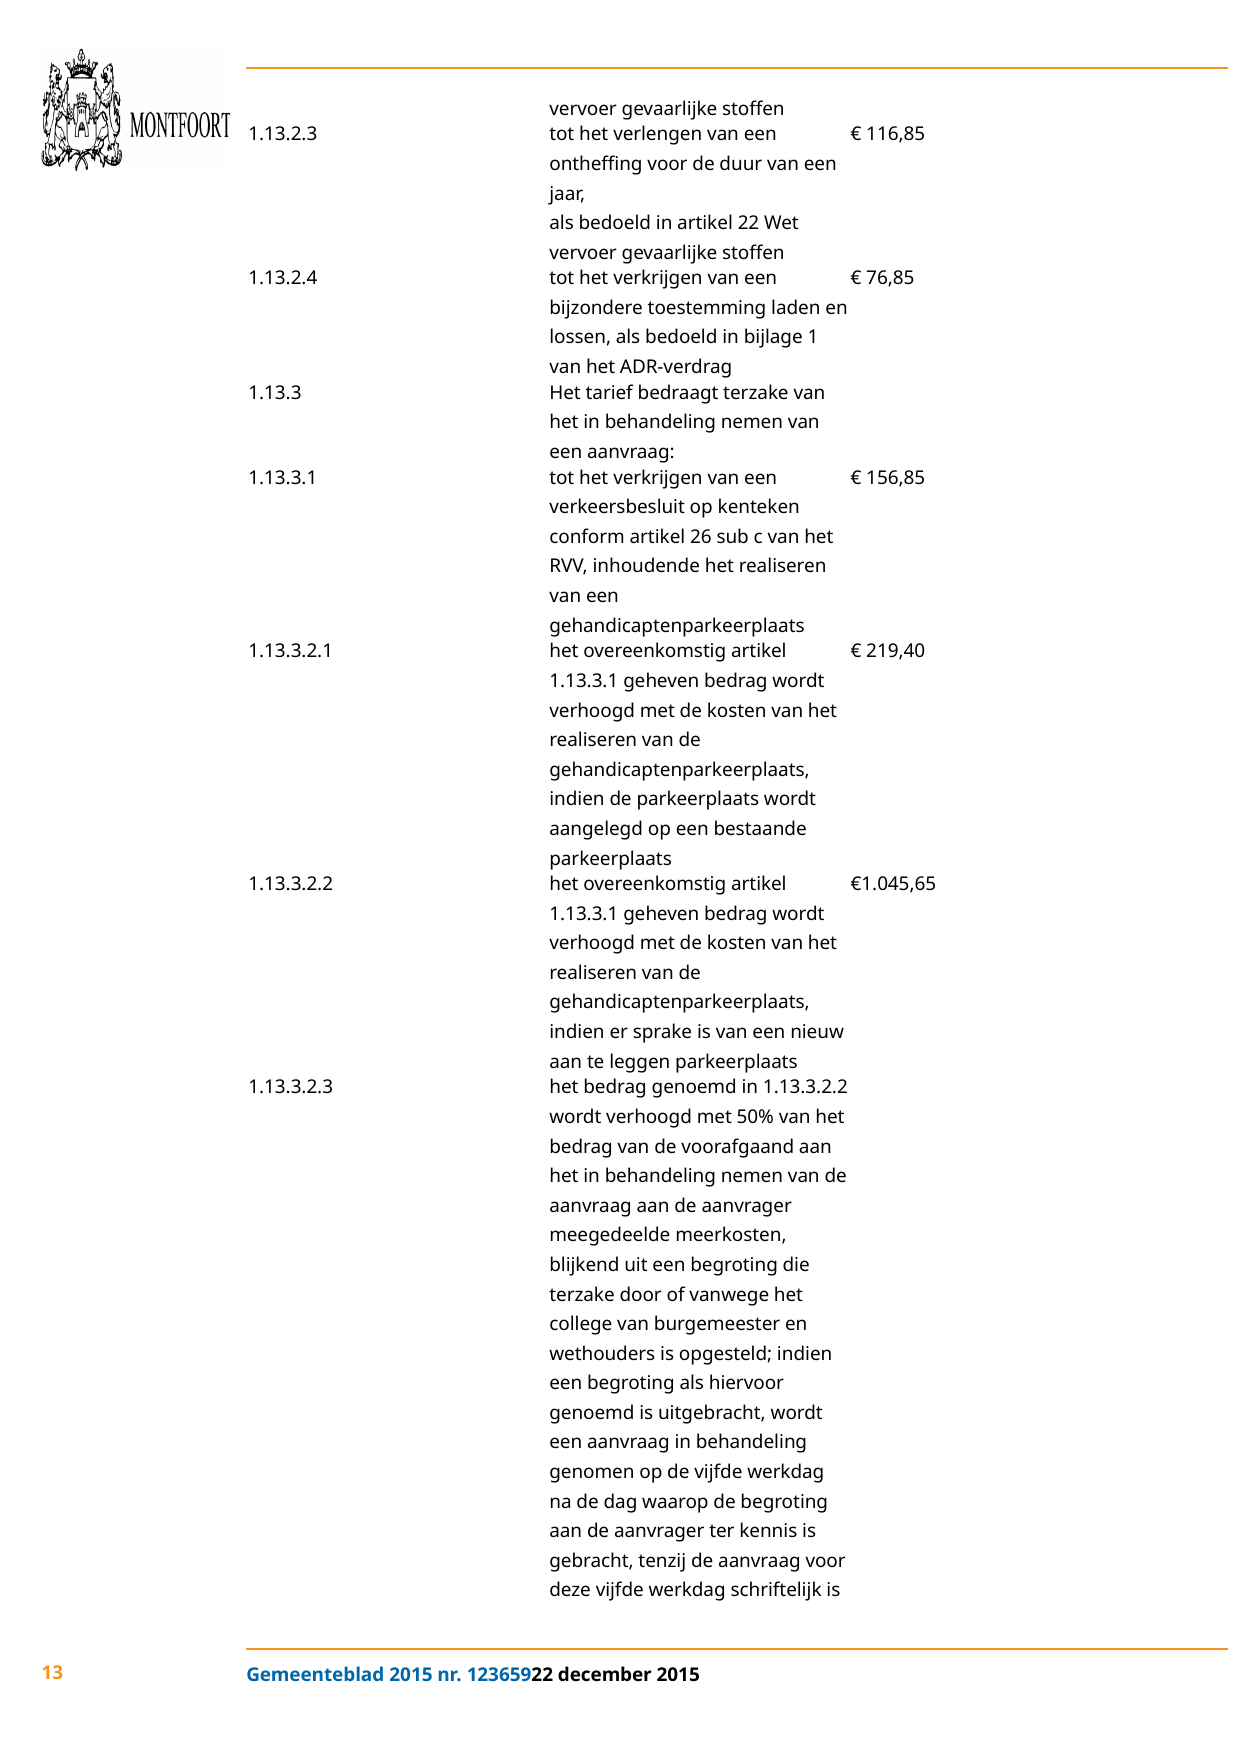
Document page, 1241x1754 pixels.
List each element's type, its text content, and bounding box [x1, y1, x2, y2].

table_cell 1.13.3.2.2 [248, 870, 549, 1074]
table_cell € 116,85 [850, 121, 1152, 264]
table_cell € 76,85 [850, 265, 1152, 379]
table_cell tot het verkrijgen van een verkeersbesluit op kenteken conform artikel 26 sub c van het RVV, inhoudende het realiseren van een gehandicaptenparkeerplaats [549, 464, 850, 638]
table_cell het bedrag genoemd in 1.13.3.2.2 wordt verhoogd met 50% van het bedrag van de voorafgaand aan het in behandeling nemen van de aanvraag aan de aanvrager meegedeelde meerkosten, blijkend uit een begroting die terzake door of van­wege het college van burgemeester en wethouders is opgesteld; indien een begroting als hiervoor genoemd is uitgebracht, wordt een aanvraag in behandeling genomen op de vijfde werkdag na de dag waarop de begroting aan de aanvrager ter kennis is gebracht, tenzij de aanvraag voor deze vijfde werkdag schriftelijk is [549, 1074, 850, 1602]
table_cell € 219,40 [850, 638, 1152, 870]
table_cell 1.13.3.1 [248, 464, 549, 638]
table_cell 1.13.2.3 [248, 121, 549, 264]
table_cell het overeenkomstig artikel 1.13.3.1 geheven bedrag wordt verhoogd met de kosten van het realiseren van de gehandicaptenparkeerplaats, indien de parkeerplaats wordt aangelegd op een bestaande parkeerplaats [549, 638, 850, 870]
table_cell tot het verkrijgen van een bijzondere toestemming laden en lossen, als bedoeld in bijlage 1 van het ADR-verdrag [549, 265, 850, 379]
table_cell 1.13.3 [248, 379, 549, 464]
table_cell vervoer gevaarlijke stoffen [549, 95, 850, 121]
table_cell tot het verlengen van een ontheffing voor de duur van een jaar, als bedoeld in artikel 22 Wet vervoer gevaarlijke stoffen [549, 121, 850, 264]
table_cell Het tarief bedraagt terzake van het in behandeling nemen van een aanvraag: [549, 379, 850, 464]
table_cell €1.045,65 [850, 870, 1152, 1074]
table_cell [850, 95, 1152, 121]
table_cell 1.13.3.2.3 [248, 1074, 549, 1602]
table_cell [850, 379, 1152, 464]
table_cell € 156,85 [850, 464, 1152, 638]
picture [41, 47, 231, 172]
table_cell 1.13.3.2.1 [248, 638, 549, 870]
table_cell [248, 95, 549, 121]
table_cell [850, 1074, 1152, 1602]
table_cell het overeenkomstig artikel 1.13.3.1 geheven bedrag wordt verhoogd met de kosten van het realiseren van de gehandicaptenparkeerplaats, indien er sprake is van een nieuw aan te leggen parkeerplaats [549, 870, 850, 1074]
table_cell 1.13.2.4 [248, 265, 549, 379]
